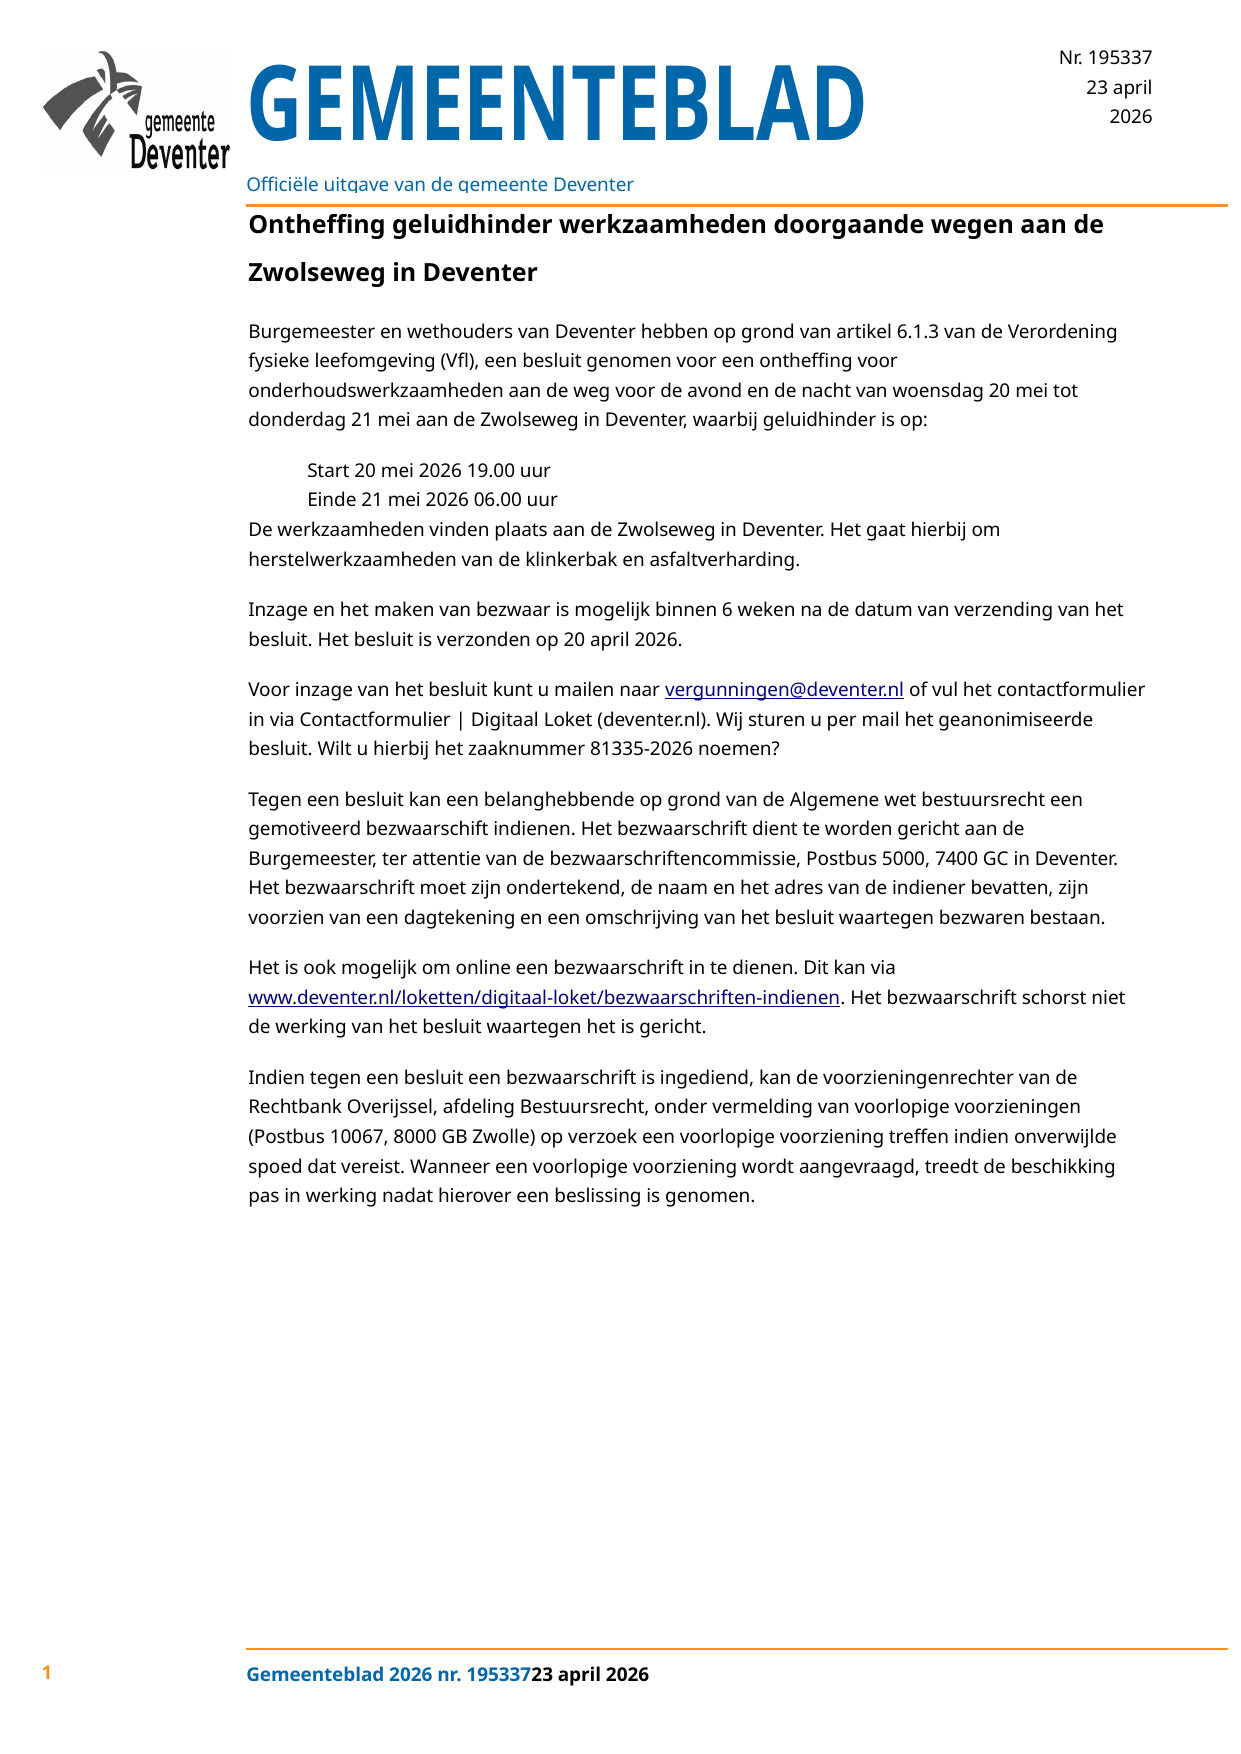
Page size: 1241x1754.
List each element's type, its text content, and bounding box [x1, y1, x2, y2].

text Voor inzage van het besluit kunt u mailen naar vergunningen@deventer.nl of vul het contactformulier in via Contactformulier | Digitaal Loket (deventer.nl). Wij sturen u per mail het geanonimiseerde besluit. Wilt u hierbij het zaaknummer 81335-2026 noemen? [248, 676, 1152, 761]
text Burgemeester en wethouders van Deventer hebben op grond van artikel 6.1.3 van de Verordening fysieke leefomgeving (Vfl), een besluit genomen voor een ontheffing voor onderhoudswerkzaamheden aan de weg voor de avond en de nacht van woensdag 20 mei tot donderdag 21 mei aan de Zwolseweg in Deventer, waarbij geluidhinder is op: [248, 318, 1152, 432]
text Tegen een besluit kan een belanghebbende op grond van de Algemene wet bestuursrecht een gemotiveerd bezwaarschift indienen. Het bezwaarschrift dient te worden gericht aan de Burgemeester, ter attentie van de bezwaarschriftencommissie, Postbus 5000, 7400 GC in Deventer. Het bezwaarschrift moet zijn ondertekend, de naam en het adres van de indiener bevatten, zijn voorzien van een dagtekening en een omschrijving van het besluit waartegen bezwaren bestaan. [248, 786, 1152, 930]
text Ontheffing geluidhinder werkzaamheden doorgaande wegen aan de Zwolseweg in Deventer [248, 207, 1152, 288]
text Inzage en het maken van bezwaar is mogelijk binnen 6 weken na de datum van verzending van het besluit. Het besluit is verzonden op 20 april 2026. [248, 596, 1152, 652]
text Indien tegen een besluit een bezwaarschrift is ingediend, kan de voorzieningenrechter van de Rechtbank Overijssel, afdeling Bestuursrecht, onder vermelding van voorlopige voorzieningen (Postbus 10067, 8000 GB Zwolle) op verzoek een voorlopige voorziening treffen indien onverwijlde spoed dat vereist. Wanneer een voorlopige voorziening wordt aangevraagd, treedt de beschikking pas in werking nadat hierover een beslissing is genomen. [248, 1064, 1152, 1208]
list Einde 21 mei 2026 06.00 uur [248, 487, 1152, 512]
text De werkzaamheden vinden plaats aan de Zwolseweg in Deventer. Het gaat hierbij om herstelwerkzaamheden van de klinkerbak en asfaltverharding. [248, 516, 1152, 572]
list Start 20 mei 2026 19.00 uur [248, 457, 1152, 483]
picture [41, 47, 231, 172]
text Het is ook mogelijk om online een bezwaarschrift in te dienen. Dit kan via www.deventer.nl/loketten/digitaal-loket/bezwaarschriften-indienen. Het bezwaarschrift schorst niet de werking van het besluit waartegen het is gericht. [248, 954, 1152, 1039]
